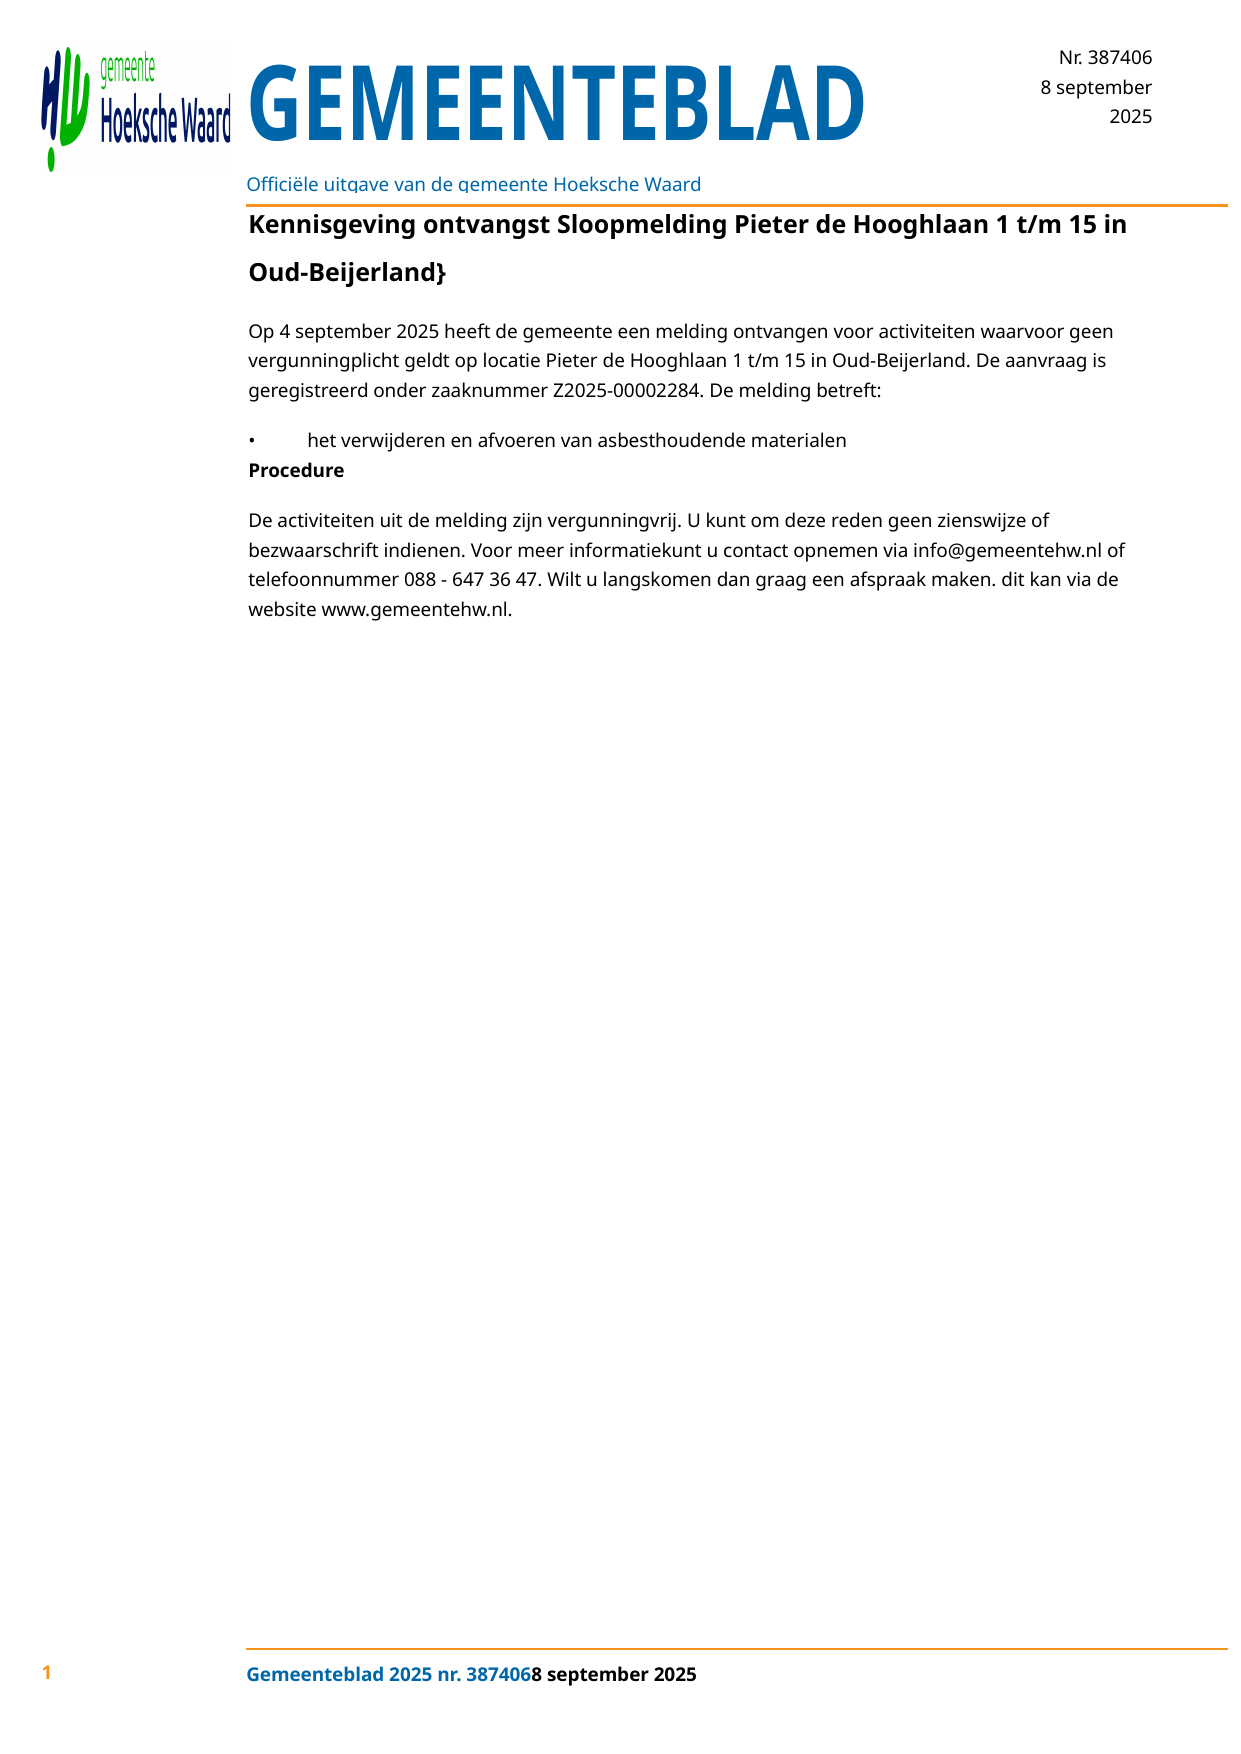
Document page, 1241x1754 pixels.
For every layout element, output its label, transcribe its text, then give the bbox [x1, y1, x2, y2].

picture [41, 47, 231, 172]
text Procedure [248, 457, 1152, 483]
text De activiteiten uit de melding zijn vergunningvrij. U kunt om deze reden geen zienswijze of bezwaarschrift indienen. Voor meer informatiekunt u contact opnemen via info@gemeentehw.nl of telefoonnummer 088 - 647 36 47. Wilt u langskomen dan graag een afspraak maken. dit kan via de website www.gemeentehw.nl. [248, 507, 1152, 622]
text Kennisgeving ontvangst Sloopmelding Pieter de Hooghlaan 1 t/m 15 in Oud-Beijerland} [248, 207, 1152, 288]
list het verwijderen en afvoeren van asbesthoudende materialen [248, 427, 1152, 453]
text Op 4 september 2025 heeft de gemeente een melding ontvangen voor activiteiten waarvoor geen vergunningplicht geldt op locatie Pieter de Hooghlaan 1 t/m 15 in Oud-Beijerland. De aanvraag is geregistreerd onder zaaknummer Z2025-00002284. De melding betreft: [248, 318, 1152, 403]
